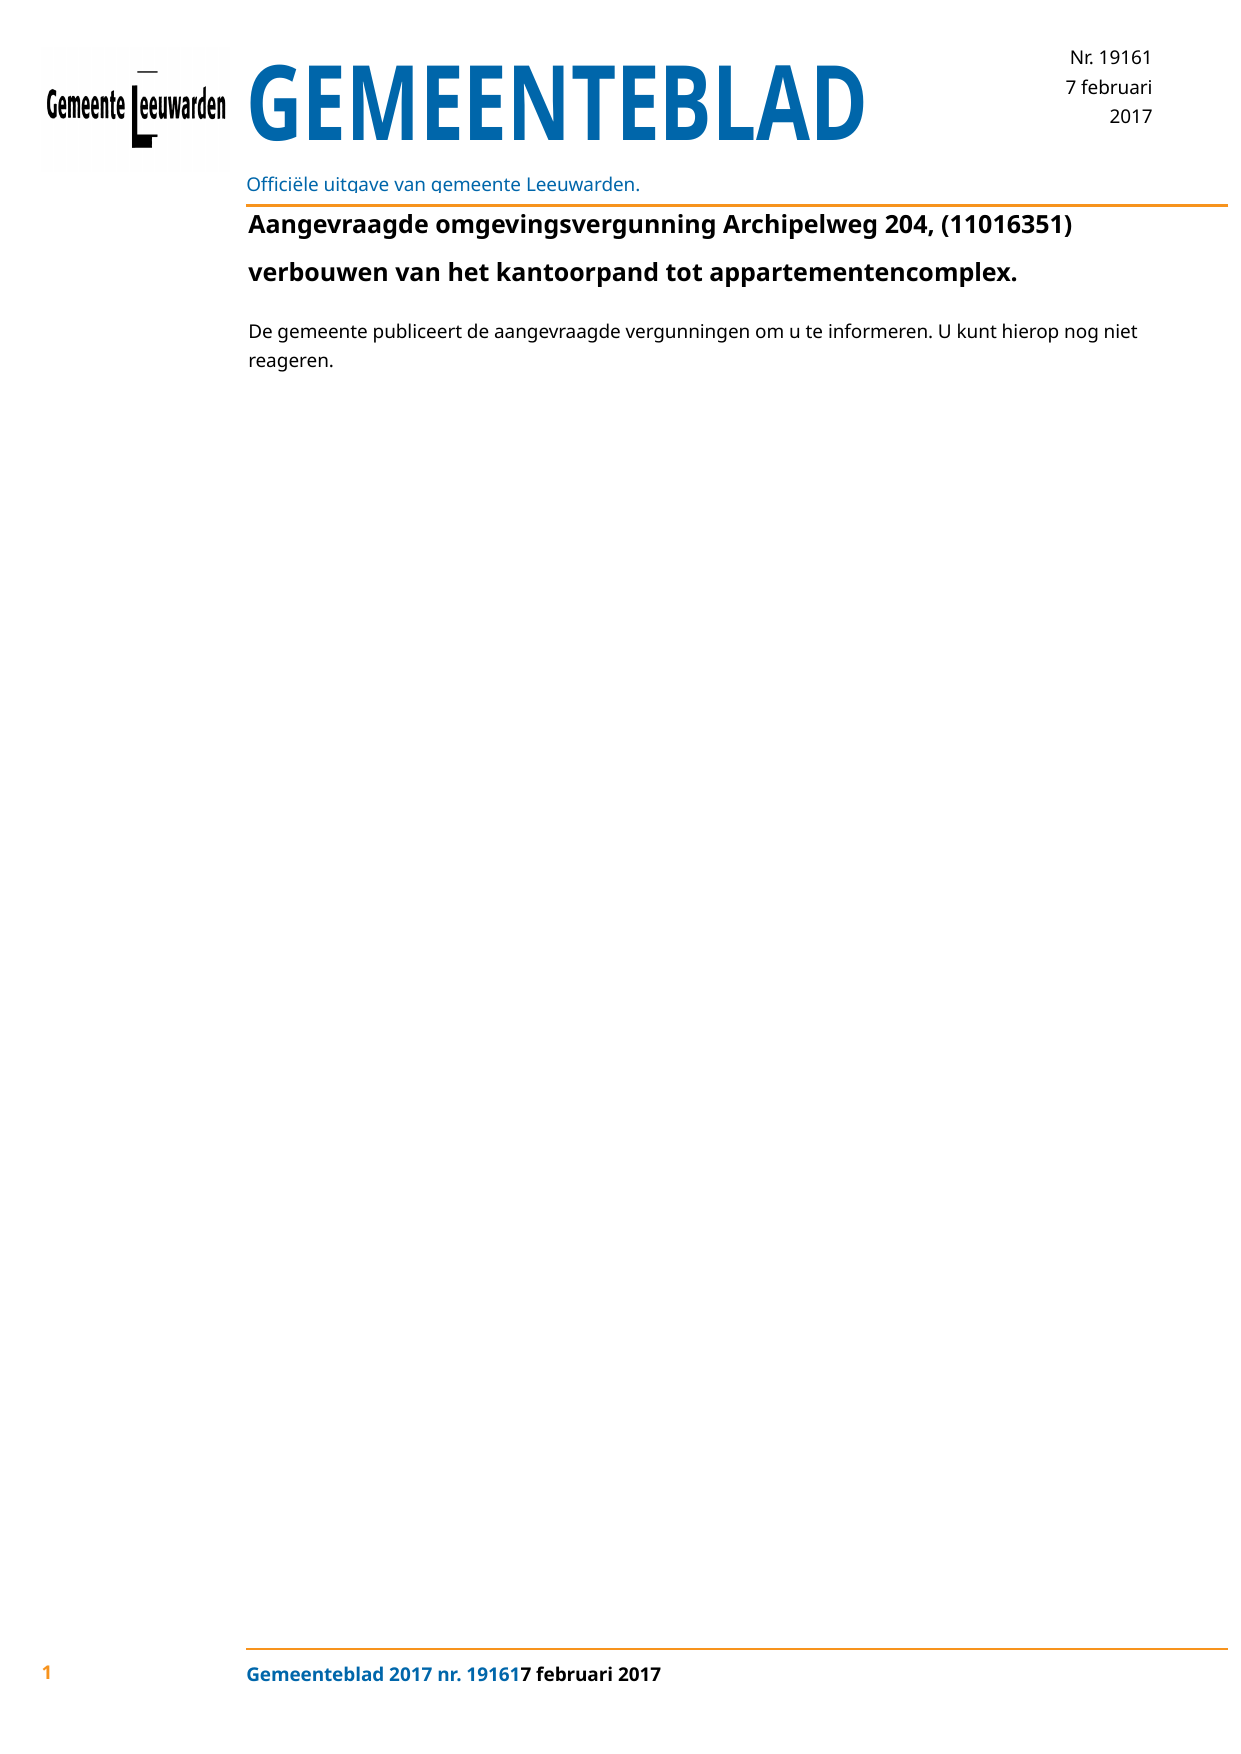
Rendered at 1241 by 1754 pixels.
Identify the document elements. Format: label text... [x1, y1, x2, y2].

picture [41, 47, 231, 172]
text Aangevraagde omgevingsvergunning Archipelweg 204, (11016351) verbouwen van het kantoorpand tot appartementencomplex. [248, 207, 1152, 288]
text De gemeente publiceert de aangevraagde vergunningen om u te informeren. U kunt hierop nog niet reageren. [248, 318, 1152, 373]
